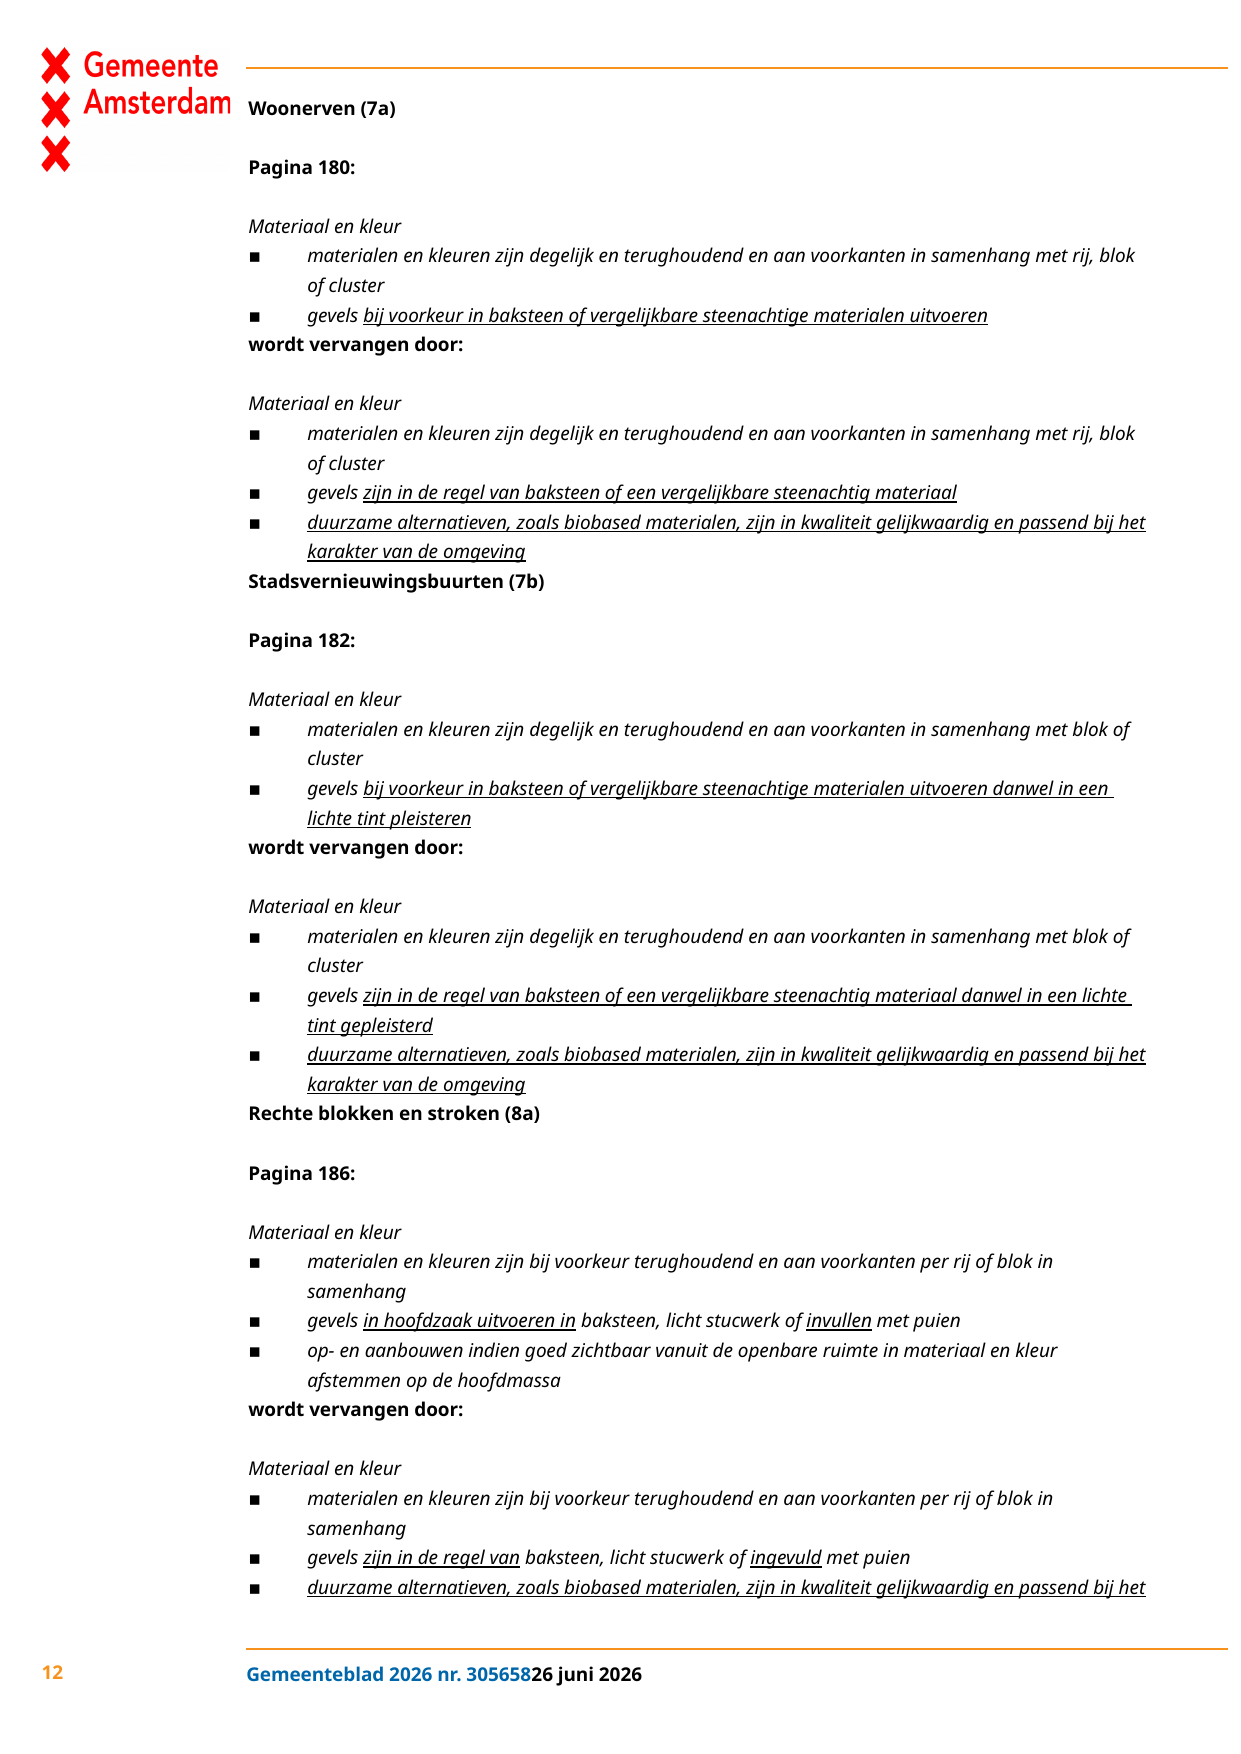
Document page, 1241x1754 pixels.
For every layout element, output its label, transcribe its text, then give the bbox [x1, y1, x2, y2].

text Materiaal en kleur [248, 1219, 1152, 1245]
text wordt vervangen door: [248, 331, 1152, 357]
list gevels in hoofdzaak uitvoeren in baksteen, licht stucwerk of invullen met puien [248, 1308, 1152, 1333]
picture [41, 47, 231, 172]
text Stadsvernieuwingsbuurten (7b) [248, 568, 1152, 594]
list materialen en kleuren zijn degelijk en terughoudend en aan voorkanten in samenhang met blok of cluster [248, 716, 1152, 771]
list gevels zijn in de regel van baksteen of een vergelijkbare steenachtig materiaal danwel in een lichte tint gepleisterd [248, 982, 1152, 1038]
list op- en aanbouwen indien goed zichtbaar vanuit de openbare ruimte in materiaal en kleur afstemmen op de hoofdmassa [248, 1337, 1152, 1393]
text wordt vervangen door: [248, 1396, 1152, 1422]
text wordt vervangen door: [248, 834, 1152, 860]
text Woonerven (7a) [248, 95, 1152, 121]
list duurzame alternatieven, zoals biobased materialen, zijn in kwaliteit gelijkwaardig en passend bij het [248, 1574, 1152, 1600]
list gevels zijn in de regel van baksteen, licht stucwerk of ingevuld met puien [248, 1544, 1152, 1570]
text Materiaal en kleur [248, 893, 1152, 919]
list gevels bij voorkeur in baksteen of vergelijkbare steenachtige materialen uitvoeren danwel in een lichte tint pleisteren [248, 775, 1152, 831]
list duurzame alternatieven, zoals biobased materialen, zijn in kwaliteit gelijkwaardig en passend bij het karakter van de omgeving [248, 509, 1152, 564]
text Materiaal en kleur [248, 391, 1152, 416]
list materialen en kleuren zijn bij voorkeur terughoudend en aan voorkanten per rij of blok in samenhang [248, 1485, 1152, 1541]
text Pagina 180: [248, 154, 1152, 180]
list materialen en kleuren zijn degelijk en terughoudend en aan voorkanten in samenhang met rij, blok of cluster [248, 243, 1152, 298]
text Materiaal en kleur [248, 213, 1152, 239]
list materialen en kleuren zijn bij voorkeur terughoudend en aan voorkanten per rij of blok in samenhang [248, 1248, 1152, 1304]
text Materiaal en kleur [248, 686, 1152, 712]
text Pagina 186: [248, 1160, 1152, 1186]
text Rechte blokken en stroken (8a) [248, 1101, 1152, 1126]
text Pagina 182: [248, 627, 1152, 653]
list gevels bij voorkeur in baksteen of vergelijkbare steenachtige materialen uitvoeren [248, 302, 1152, 328]
list duurzame alternatieven, zoals biobased materialen, zijn in kwaliteit gelijkwaardig en passend bij het karakter van de omgeving [248, 1041, 1152, 1097]
list materialen en kleuren zijn degelijk en terughoudend en aan voorkanten in samenhang met blok of cluster [248, 923, 1152, 978]
list gevels zijn in de regel van baksteen of een vergelijkbare steenachtig materiaal [248, 479, 1152, 505]
list materialen en kleuren zijn degelijk en terughoudend en aan voorkanten in samenhang met rij, blok of cluster [248, 420, 1152, 476]
text Materiaal en kleur [248, 1456, 1152, 1481]
